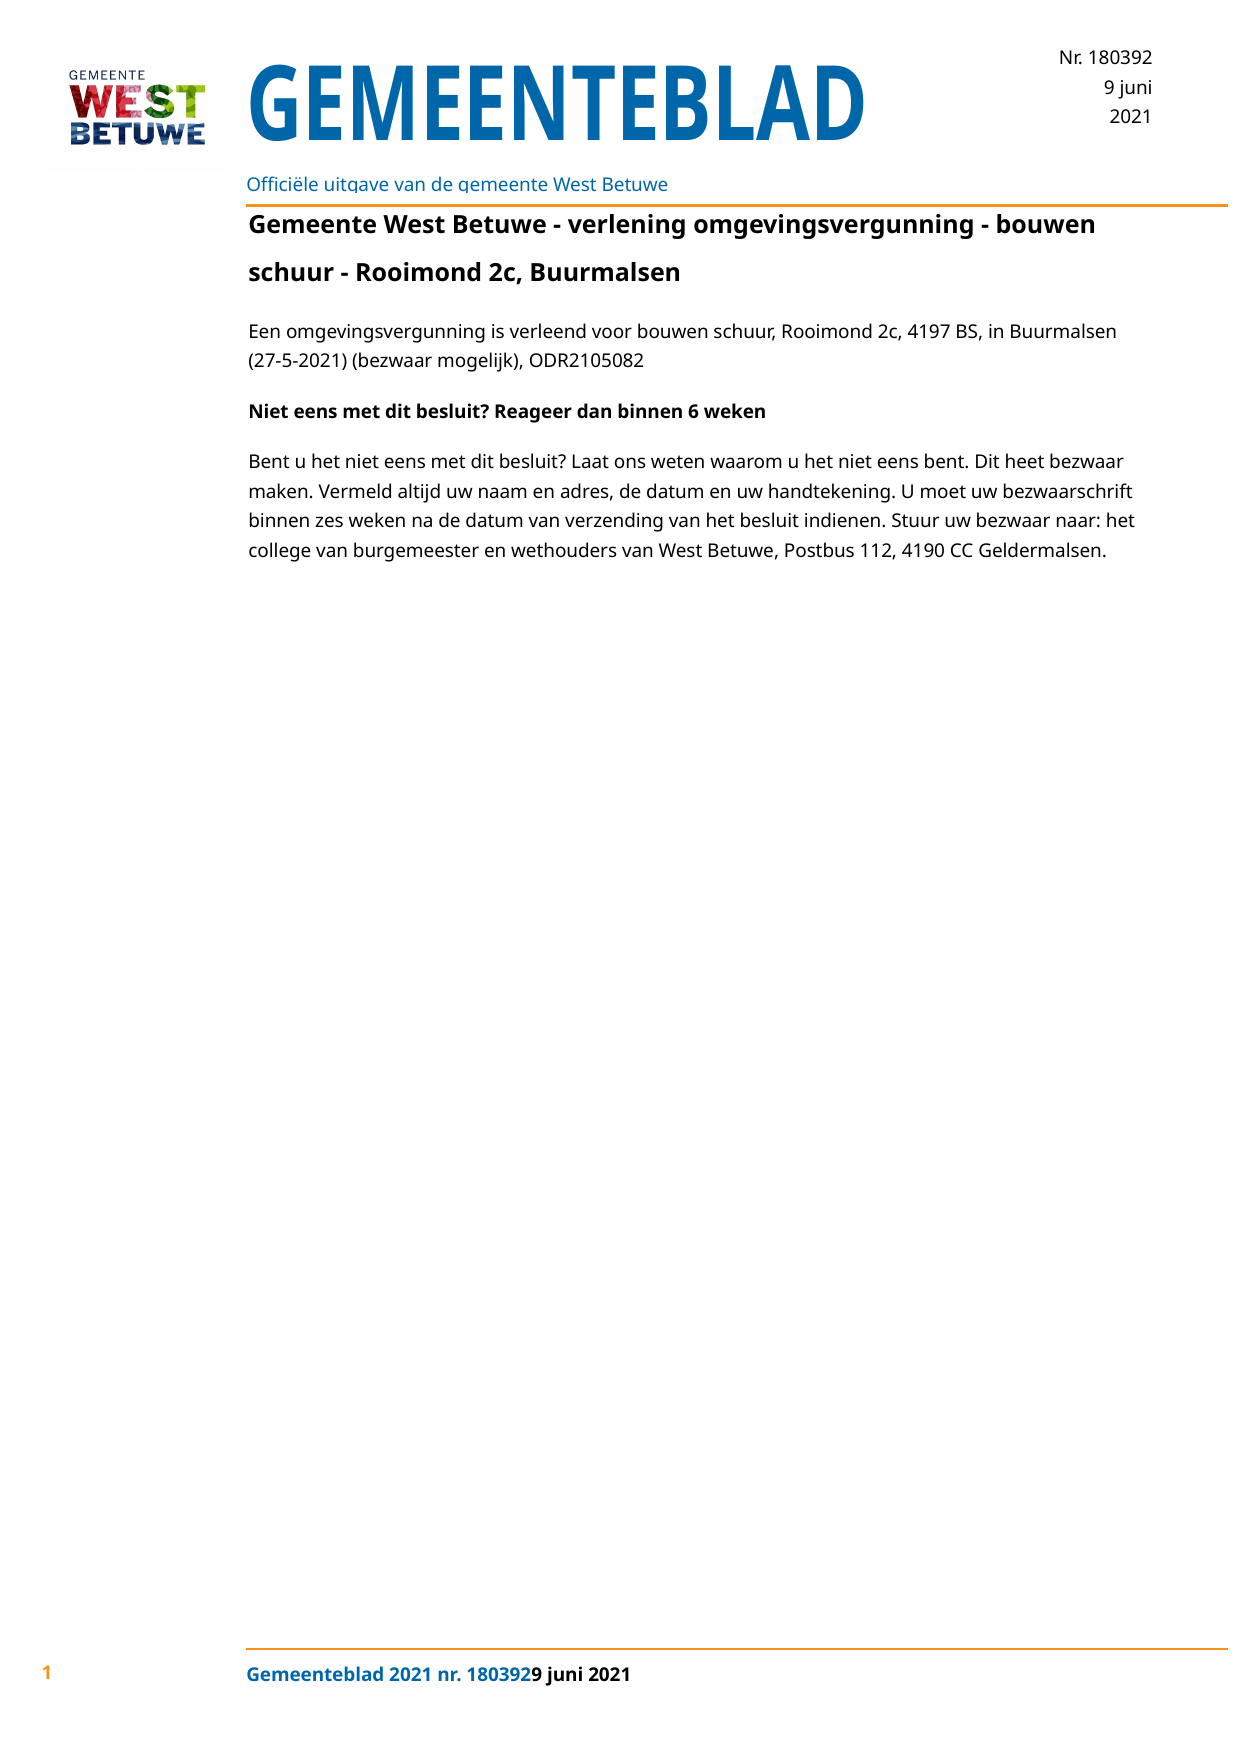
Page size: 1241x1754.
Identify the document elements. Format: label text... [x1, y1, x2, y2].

text Niet eens met dit besluit? Reageer dan binnen 6 weken [248, 398, 1152, 424]
picture [41, 47, 231, 172]
text Een omgevingsvergunning is verleend voor bouwen schuur, Rooimond 2c, 4197 BS, in Buurmalsen (27-5-2021) (bezwaar mogelijk), ODR2105082 [248, 318, 1152, 373]
text Gemeente West Betuwe - verlening omgevingsvergunning - bouwen schuur - Rooimond 2c, Buurmalsen [248, 207, 1152, 288]
text Bent u het niet eens met dit besluit? Laat ons weten waarom u het niet eens bent. Dit heet bezwaar maken. Vermeld altijd uw naam en adres, de datum en uw handtekening. U moet uw bezwaarschrift binnen zes weken na de datum van verzending van het besluit indienen. Stuur uw bezwaar naar: het college van burgemeester en wethouders van West Betuwe, Postbus 112, 4190 CC Geldermalsen. [248, 448, 1152, 563]
